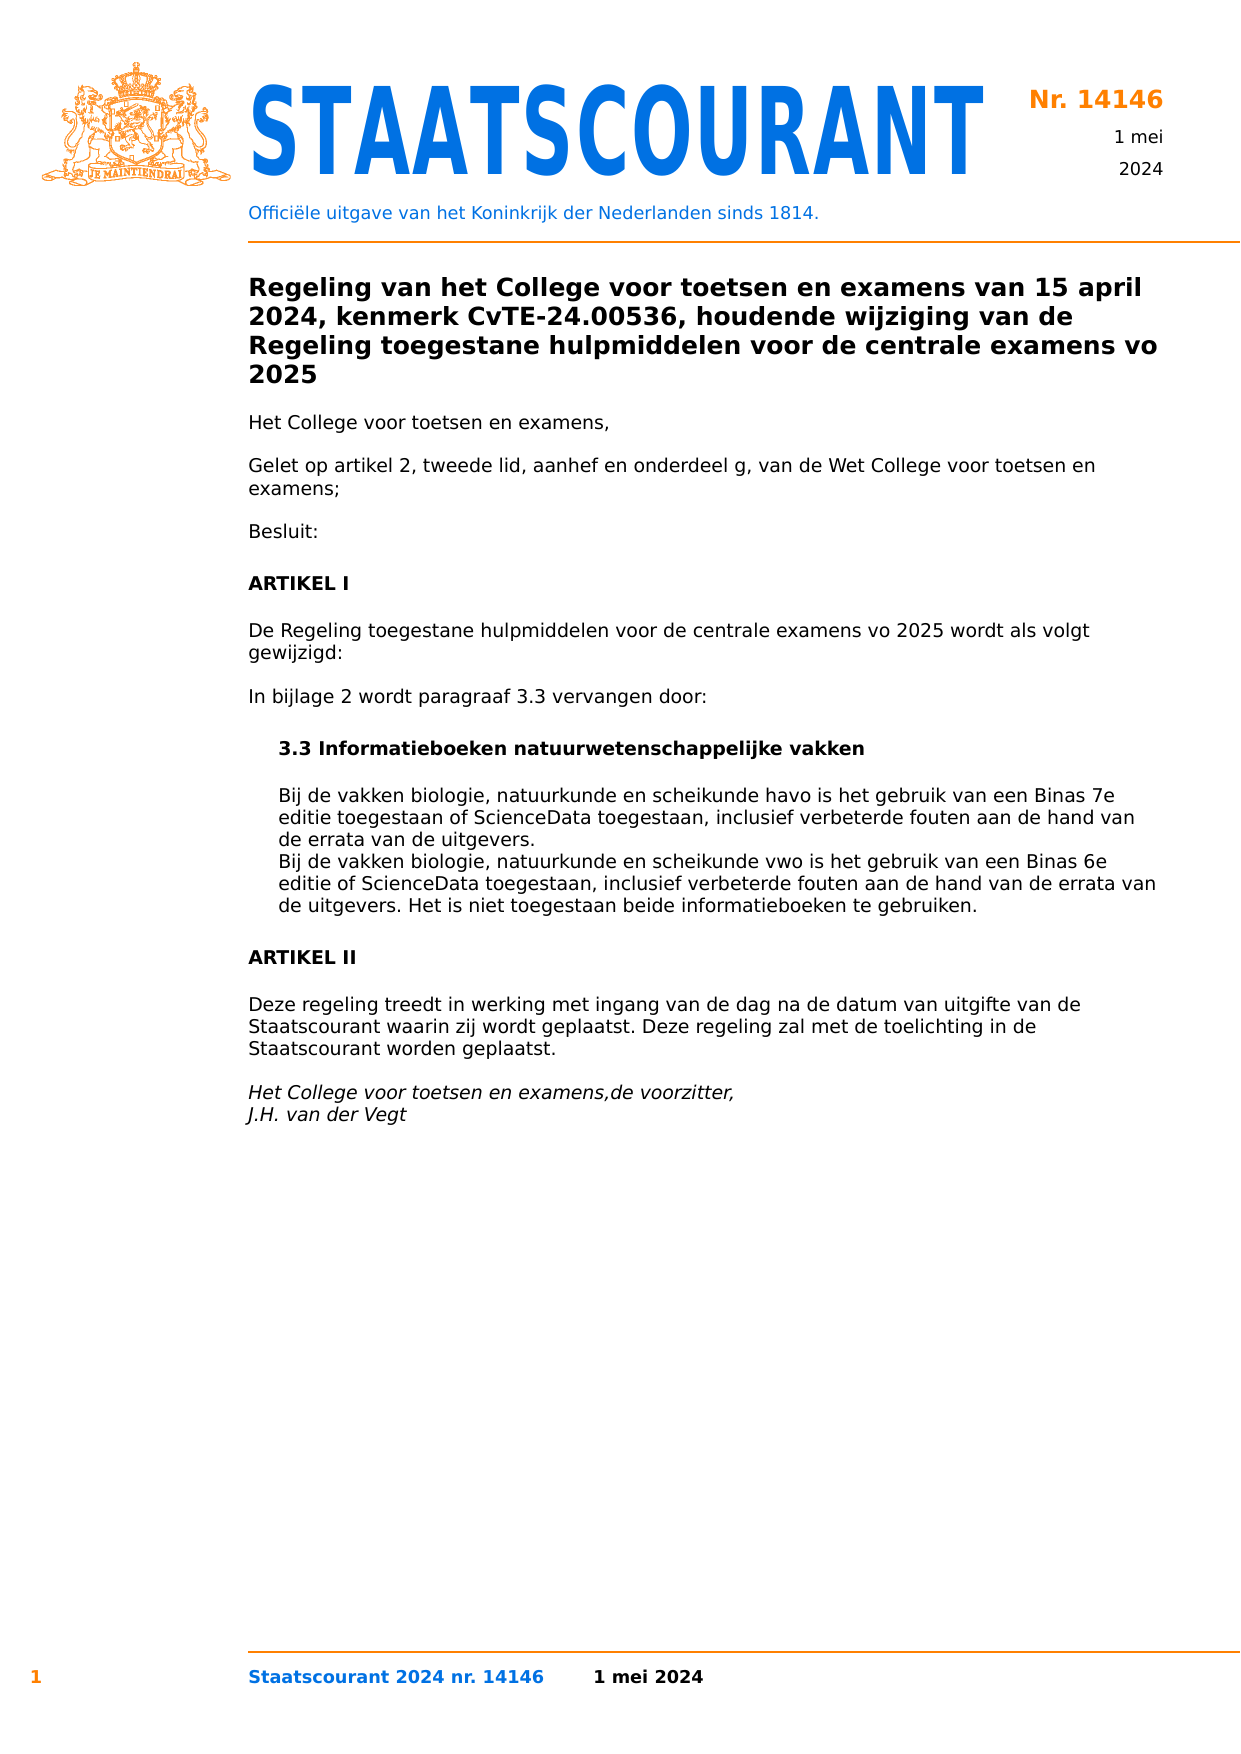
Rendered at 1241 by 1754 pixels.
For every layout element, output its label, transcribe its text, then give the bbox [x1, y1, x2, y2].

table_header [25, 62, 248, 241]
text Besluit: [248, 521, 1163, 543]
table_cell 1 mei [998, 121, 1240, 153]
subtitle ARTIKEL I [248, 573, 1163, 595]
picture [41, 62, 231, 186]
text De Regeling toegestane hulpmiddelen voor de centrale examens vo 2025 wordt als volgt gewijzigd: [248, 620, 1163, 664]
table_header Nr. 14146 [998, 62, 1240, 121]
text Bij de vakken biologie, natuurkunde en scheikunde havo is het gebruik van een Binas 7e editie toegestaan of ScienceData toegestaan, inclusief verbeterde fouten aan de hand van de errata van de uitgevers. [278, 785, 1163, 851]
text Het College voor toetsen en examens, [248, 412, 1163, 433]
text Het College voor toetsen en examens,de voorzitter, J.H. van der Vegt [248, 1082, 1163, 1126]
subtitle 3.3 Informatieboeken natuurwetenschappelijke vakken [278, 738, 1163, 760]
subtitle ARTIKEL II [248, 947, 1163, 969]
table_cell 2024 [998, 153, 1240, 203]
text Bij de vakken biologie, natuurkunde en scheikunde vwo is het gebruik van een Binas 6e editie of ScienceData toegestaan, inclusief verbeterde fouten aan de hand van de errata van de uitgevers. Het is niet toegestaan beide informatieboeken te gebruiken. [278, 851, 1163, 917]
table_header STAATSCOURANT [248, 62, 998, 203]
text Gelet op artikel 2, tweede lid, aanhef en onderdeel g, van de Wet College voor toetsen en examens; [248, 455, 1163, 499]
text In bijlage 2 wordt paragraaf 3.3 vervangen door: [248, 686, 1163, 708]
subtitle Regeling van het College voor toetsen en examens van 15 april 2024, kenmerk CvTE-24.00536, houdende wijziging van de Regeling toegestane hulpmiddelen voor de centrale examens vo 2025 [248, 273, 1163, 390]
table_cell Officiële uitgave van het Koninkrijk der Nederlanden sinds 1814. [248, 203, 1240, 241]
text Deze regeling treedt in werking met ingang van de dag na de datum van uitgifte van de Staatscourant waarin zij wordt geplaatst. Deze regeling zal met de toelichting in de Staatscourant worden geplaatst. [248, 994, 1163, 1060]
